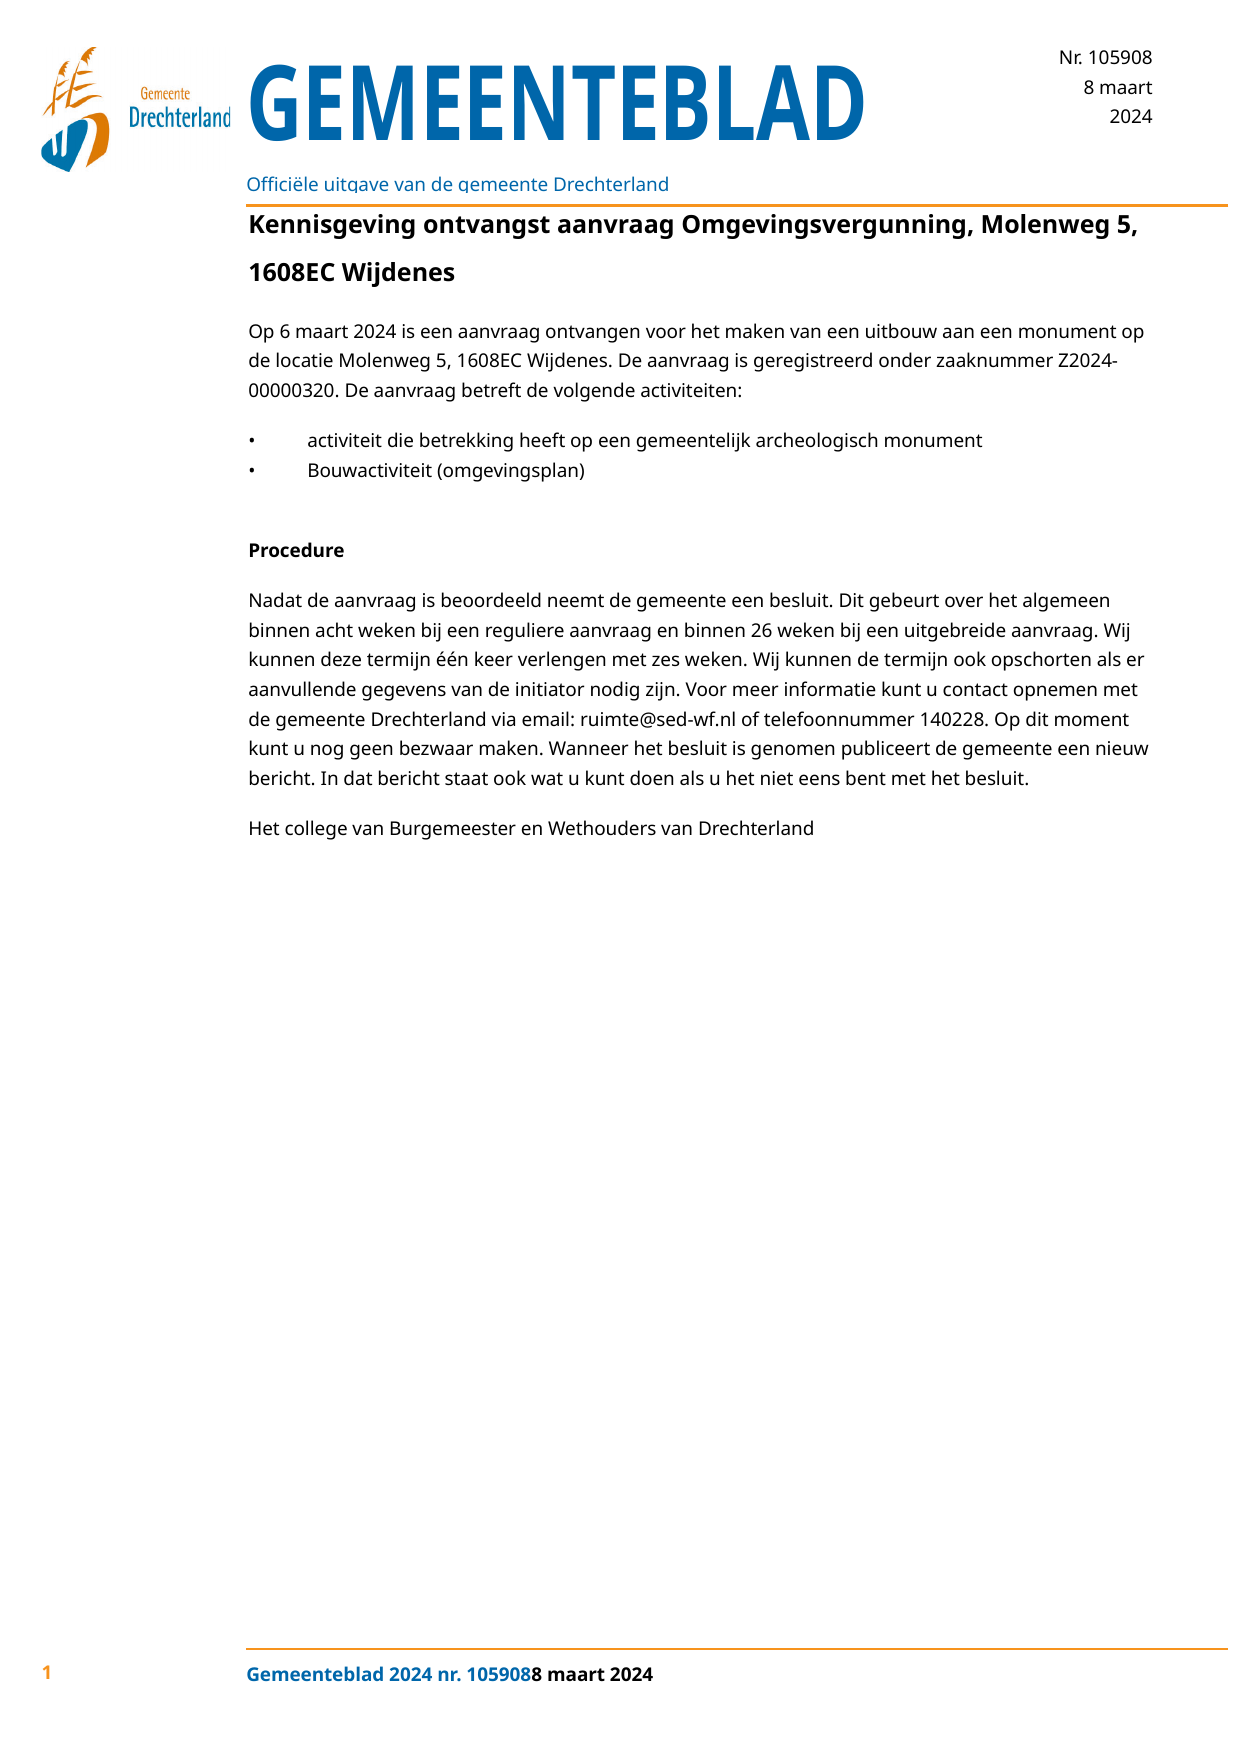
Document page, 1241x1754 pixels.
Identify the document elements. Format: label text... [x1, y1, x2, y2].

picture [226, 115, 231, 124]
text Nadat de aanvraag is beoordeeld neemt de gemeente een besluit. Dit gebeurt over het algemeen binnen acht weken bij een reguliere aanvraag en binnen 26 weken bij een uitgebreide aanvraag. Wij kunnen deze termijn één keer verlengen met zes weken. Wij kunnen de termijn ook opschorten als er aanvullende gegevens van de initiator nodig zijn. Voor meer informatie kunt u contact opnemen met de gemeente Drechterland via email: ruimte@sed-wf.nl of telefoonnummer 140228. Op dit moment kunt u nog geen bezwaar maken. Wanneer het besluit is genomen publiceert de gemeente een nieuw bericht. In dat bericht staat ook wat u kunt doen als u het niet eens bent met het besluit. [248, 587, 1152, 791]
list activiteit die betrekking heeft op een gemeentelijk archeologisch monument [248, 427, 1152, 453]
list Bouwactiviteit (omgevingsplan) [248, 457, 1152, 483]
picture [41, 47, 231, 172]
text Op 6 maart 2024 is een aanvraag ontvangen voor het maken van een uitbouw aan een monument op de locatie Molenweg 5, 1608EC Wijdenes. De aanvraag is geregistreerd onder zaaknummer Z2024-00000320. De aanvraag betreft de volgende activiteiten: [248, 318, 1152, 403]
text Procedure [248, 537, 1152, 563]
text Het college van Burgemeester en Wethouders van Drechterland [248, 815, 1152, 841]
text Kennisgeving ontvangst aanvraag Omgevingsvergunning, Molenweg 5, 1608EC Wijdenes [248, 207, 1152, 288]
picture [41, 158, 64, 172]
